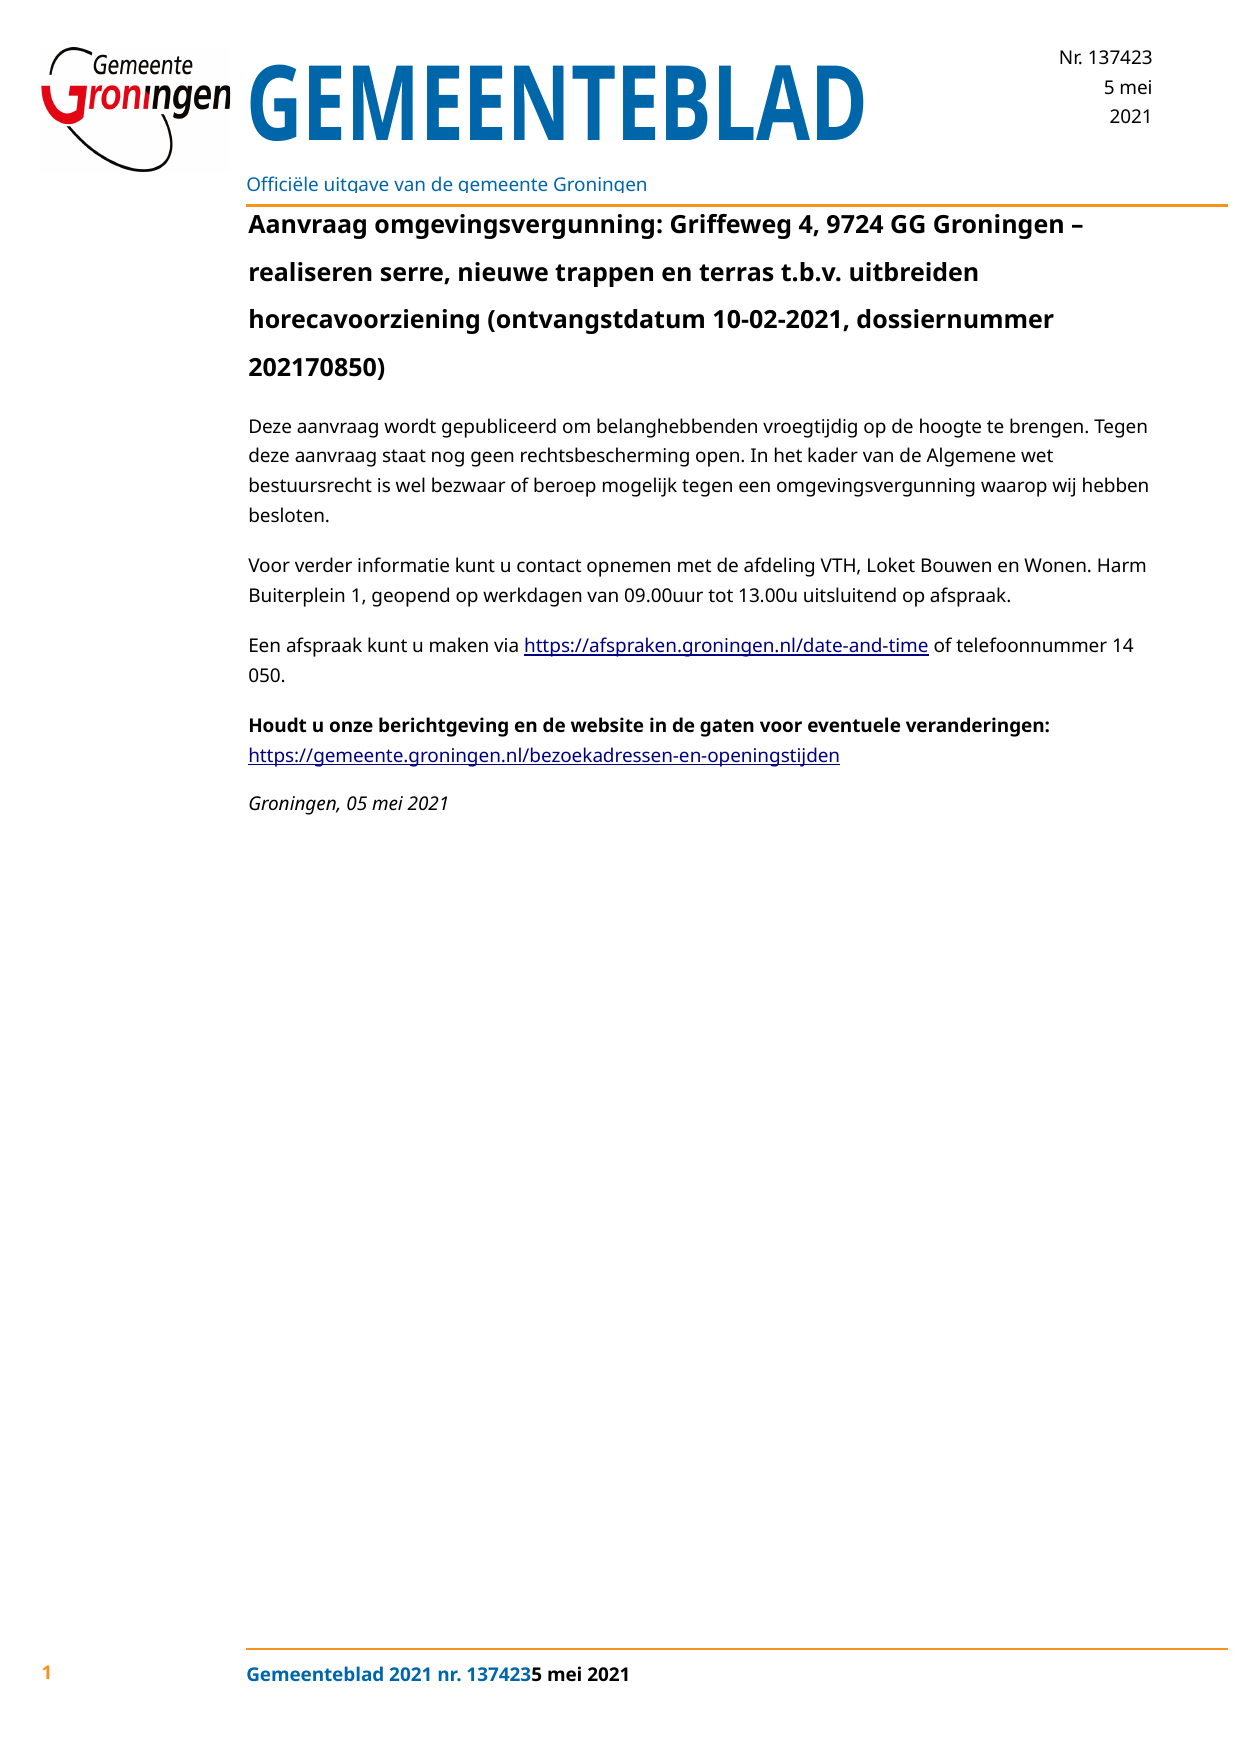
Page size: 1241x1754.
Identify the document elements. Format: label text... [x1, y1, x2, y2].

text Deze aanvraag wordt gepubliceerd om belanghebbenden vroegtijdig op de hoogte te brengen. Tegen deze aanvraag staat nog geen rechtsbescherming open. In het kader van de Algemene wet bestuursrecht is wel bezwaar of beroep mogelijk tegen een omgevingsvergunning waarop wij hebben besloten. [248, 413, 1152, 528]
text Voor verder informatie kunt u contact opnemen met de afdeling VTH, Loket Bouwen en Wonen. Harm Buiterplein 1, geopend op werkdagen van 09.00uur tot 13.00u uitsluitend op afspraak. [248, 552, 1152, 608]
text Houdt u onze berichtgeving en de website in de gaten voor eventuele veranderingen: https://gemeente.groningen.nl/bezoekadressen-en-openingstijden [248, 712, 1152, 768]
text Aanvraag omgevingsvergunning: Griffeweg 4, 9724 GG Groningen – realiseren serre, nieuwe trappen en terras t.b.v. uitbreiden horecavoorziening (ontvangstdatum 10-02-2021, dossiernummer 202170850) [248, 207, 1152, 384]
picture [41, 47, 231, 172]
text Groningen, 05 mei 2021 [248, 790, 1152, 815]
text Een afspraak kunt u maken via https://afspraken.groningen.nl/date-and-time of telefoonnummer 14 050. [248, 632, 1152, 688]
